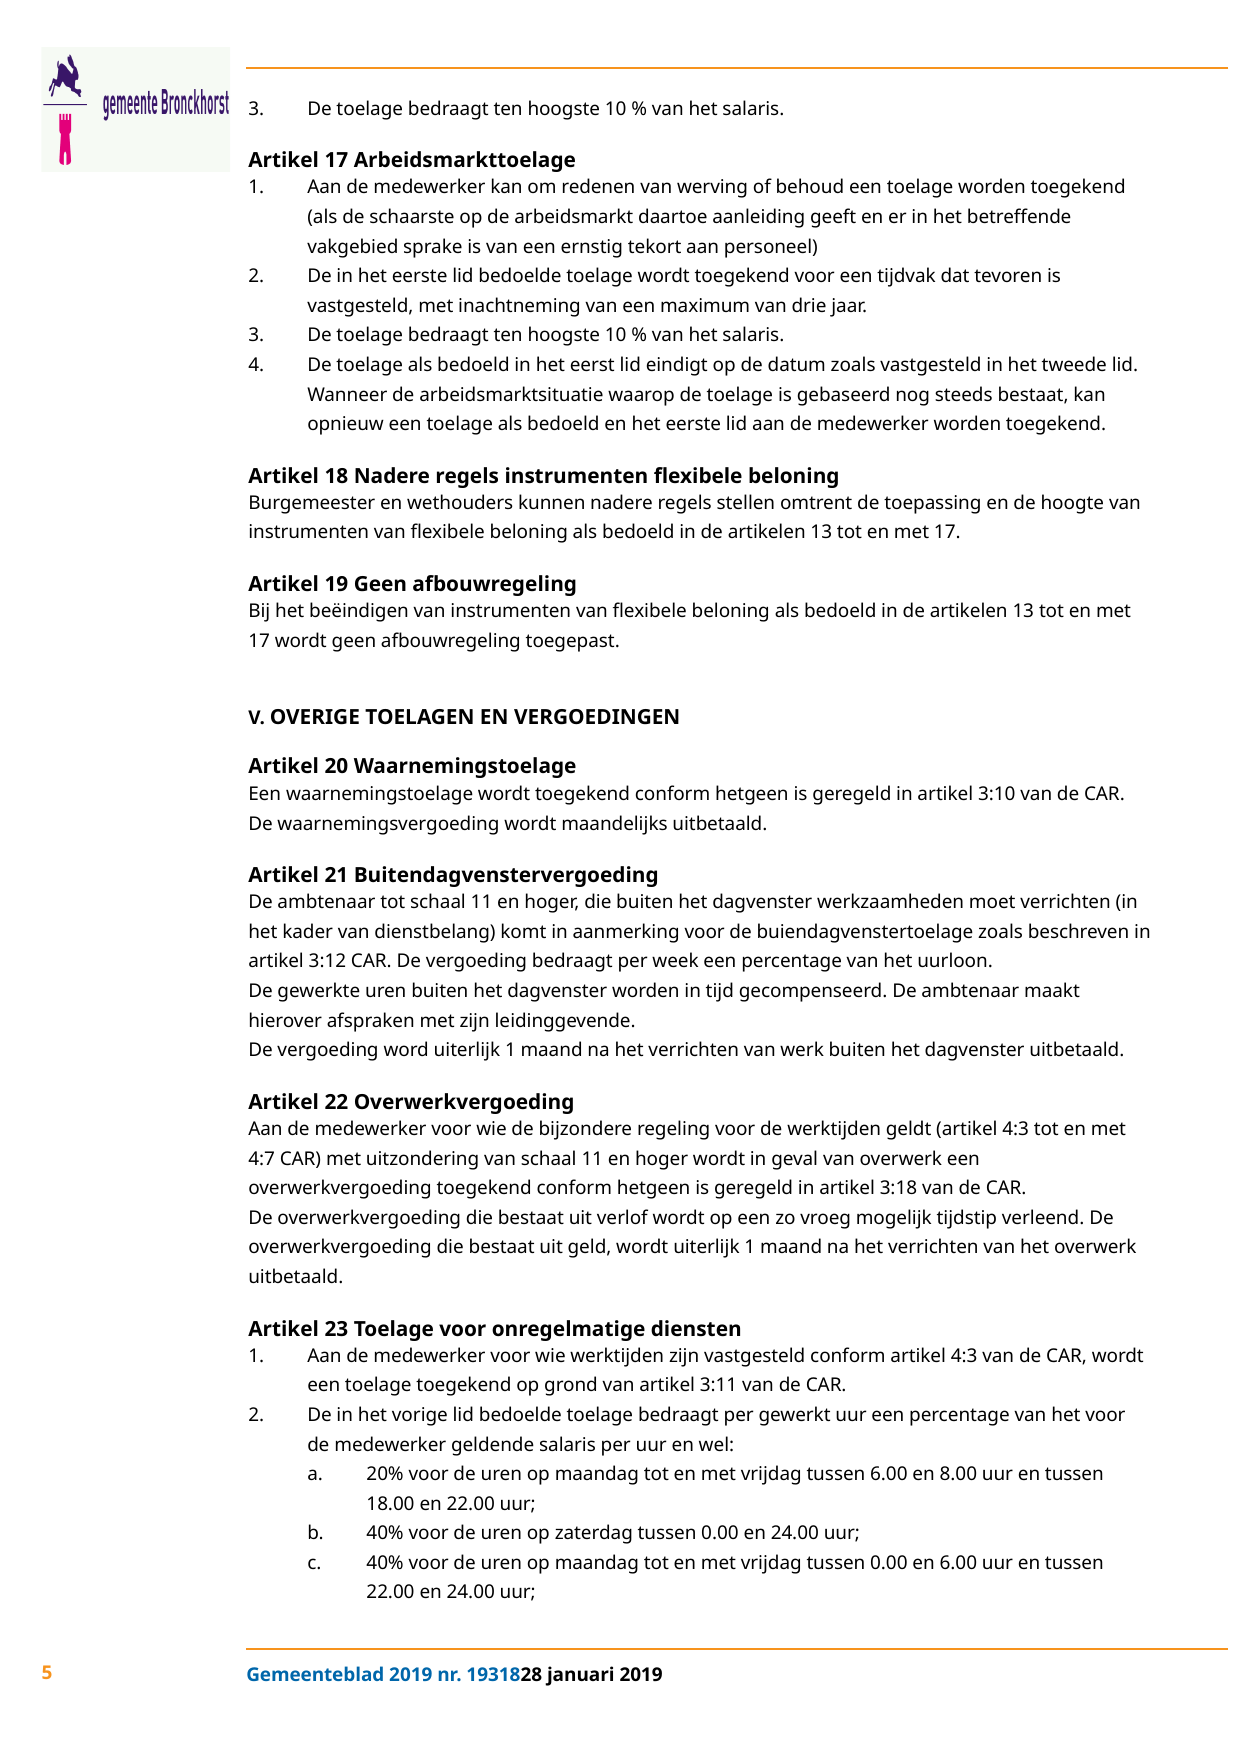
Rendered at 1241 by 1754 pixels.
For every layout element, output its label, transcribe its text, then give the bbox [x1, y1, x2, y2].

text De overwerkvergoeding die bestaat uit verlof wordt op een zo vroeg mogelijk tijdstip verleend. De overwerkvergoeding die bestaat uit geld, wordt uiterlijk 1 maand na het verrichten van het overwerk uitbetaald. [248, 1204, 1152, 1289]
list De toelage als bedoeld in het eerst lid eindigt op de datum zoals vastgesteld in het tweede lid. Wanneer de arbeidsmarktsituatie waarop de toelage is gebaseerd nog steeds bestaat, kan opnieuw een toelage als bedoeld en het eerste lid aan de medewerker worden toegekend. [248, 351, 1152, 436]
text De vergoeding word uiterlijk 1 maand na het verrichten van werk buiten het dagvenster uitbetaald. [248, 1036, 1152, 1062]
list 40% voor de uren op zaterdag tussen 0.00 en 24.00 uur; [307, 1519, 1152, 1545]
text Burgemeester en wethouders kunnen nadere regels stellen omtrent de toepassing en de hoogte van instrumenten van flexibele beloning als bedoeld in de artikelen 13 tot en met 17. [248, 489, 1152, 544]
text Artikel 18 Nadere regels instrumenten flexibele beloning [248, 461, 1152, 489]
list 20% voor de uren op maandag tot en met vrijdag tussen 6.00 en 8.00 uur en tussen 18.00 en 22.00 uur; [307, 1460, 1152, 1516]
list 40% voor de uren op maandag tot en met vrijdag tussen 0.00 en 6.00 uur en tussen 22.00 en 24.00 uur; [307, 1549, 1152, 1604]
picture [41, 47, 231, 172]
text Artikel 19 Geen afbouwregeling [248, 569, 1152, 598]
text Artikel 17 Arbeidsmarkttoelage [248, 145, 1152, 174]
text Artikel 21 Buitendagvenstervergoeding [248, 860, 1152, 888]
list Aan de medewerker voor wie werktijden zijn vastgesteld conform artikel 4:3 van de CAR, wordt een toelage toegekend op grond van artikel 3:11 van de CAR. [248, 1342, 1152, 1397]
list Aan de medewerker kan om redenen van werving of behoud een toelage worden toegekend (als de schaarste op de arbeidsmarkt daartoe aanleiding geeft en er in het betreffende vakgebied sprake is van een ernstig tekort aan personeel) [248, 174, 1152, 258]
text Artikel 20 Waarnemingstoelage [248, 752, 1152, 780]
list De in het vorige lid bedoelde toelage bedraagt per gewerkt uur een percentage van het voor de medewerker geldende salaris per uur en wel: [248, 1401, 1152, 1457]
text Een waarnemingstoelage wordt toegekend conform hetgeen is geregeld in artikel 3:10 van de CAR. De waarnemingsvergoeding wordt maandelijks uitbetaald. [248, 780, 1152, 835]
list De toelage bedraagt ten hoogste 10 % van het salaris. [248, 322, 1152, 347]
text Bij het beëindigen van instrumenten van flexibele beloning als bedoeld in de artikelen 13 tot en met 17 wordt geen afbouwregeling toegepast. [248, 598, 1152, 653]
text Artikel 22 Overwerkvergoeding [248, 1087, 1152, 1115]
list De in het eerste lid bedoelde toelage wordt toegekend voor een tijdvak dat tevoren is vastgesteld, met inachtneming van een maximum van drie jaar. [248, 262, 1152, 318]
list De toelage bedraagt ten hoogste 10 % van het salaris. [248, 95, 1152, 121]
text De ambtenaar tot schaal 11 en hoger, die buiten het dagvenster werkzaamheden moet verrichten (in het kader van dienstbelang) komt in aanmerking voor de buiendagvenstertoelage zoals beschreven in artikel 3:12 CAR. De vergoeding bedraagt per week een percentage van het uurloon. [248, 888, 1152, 973]
text Artikel 23 Toelage voor onregelmatige diensten [248, 1314, 1152, 1342]
text V. OVERIGE TOELAGEN EN VERGOEDINGEN [248, 702, 1152, 731]
text De gewerkte uren buiten het dagvenster worden in tijd gecompenseerd. De ambtenaar maakt hierover afspraken met zijn leidinggevende. [248, 977, 1152, 1033]
text Aan de medewerker voor wie de bijzondere regeling voor de werktijden geldt (artikel 4:3 tot en met 4:7 CAR) met uitzondering van schaal 11 en hoger wordt in geval van overwerk een overwerkvergoeding toegekend conform hetgeen is geregeld in artikel 3:18 van de CAR. [248, 1115, 1152, 1200]
